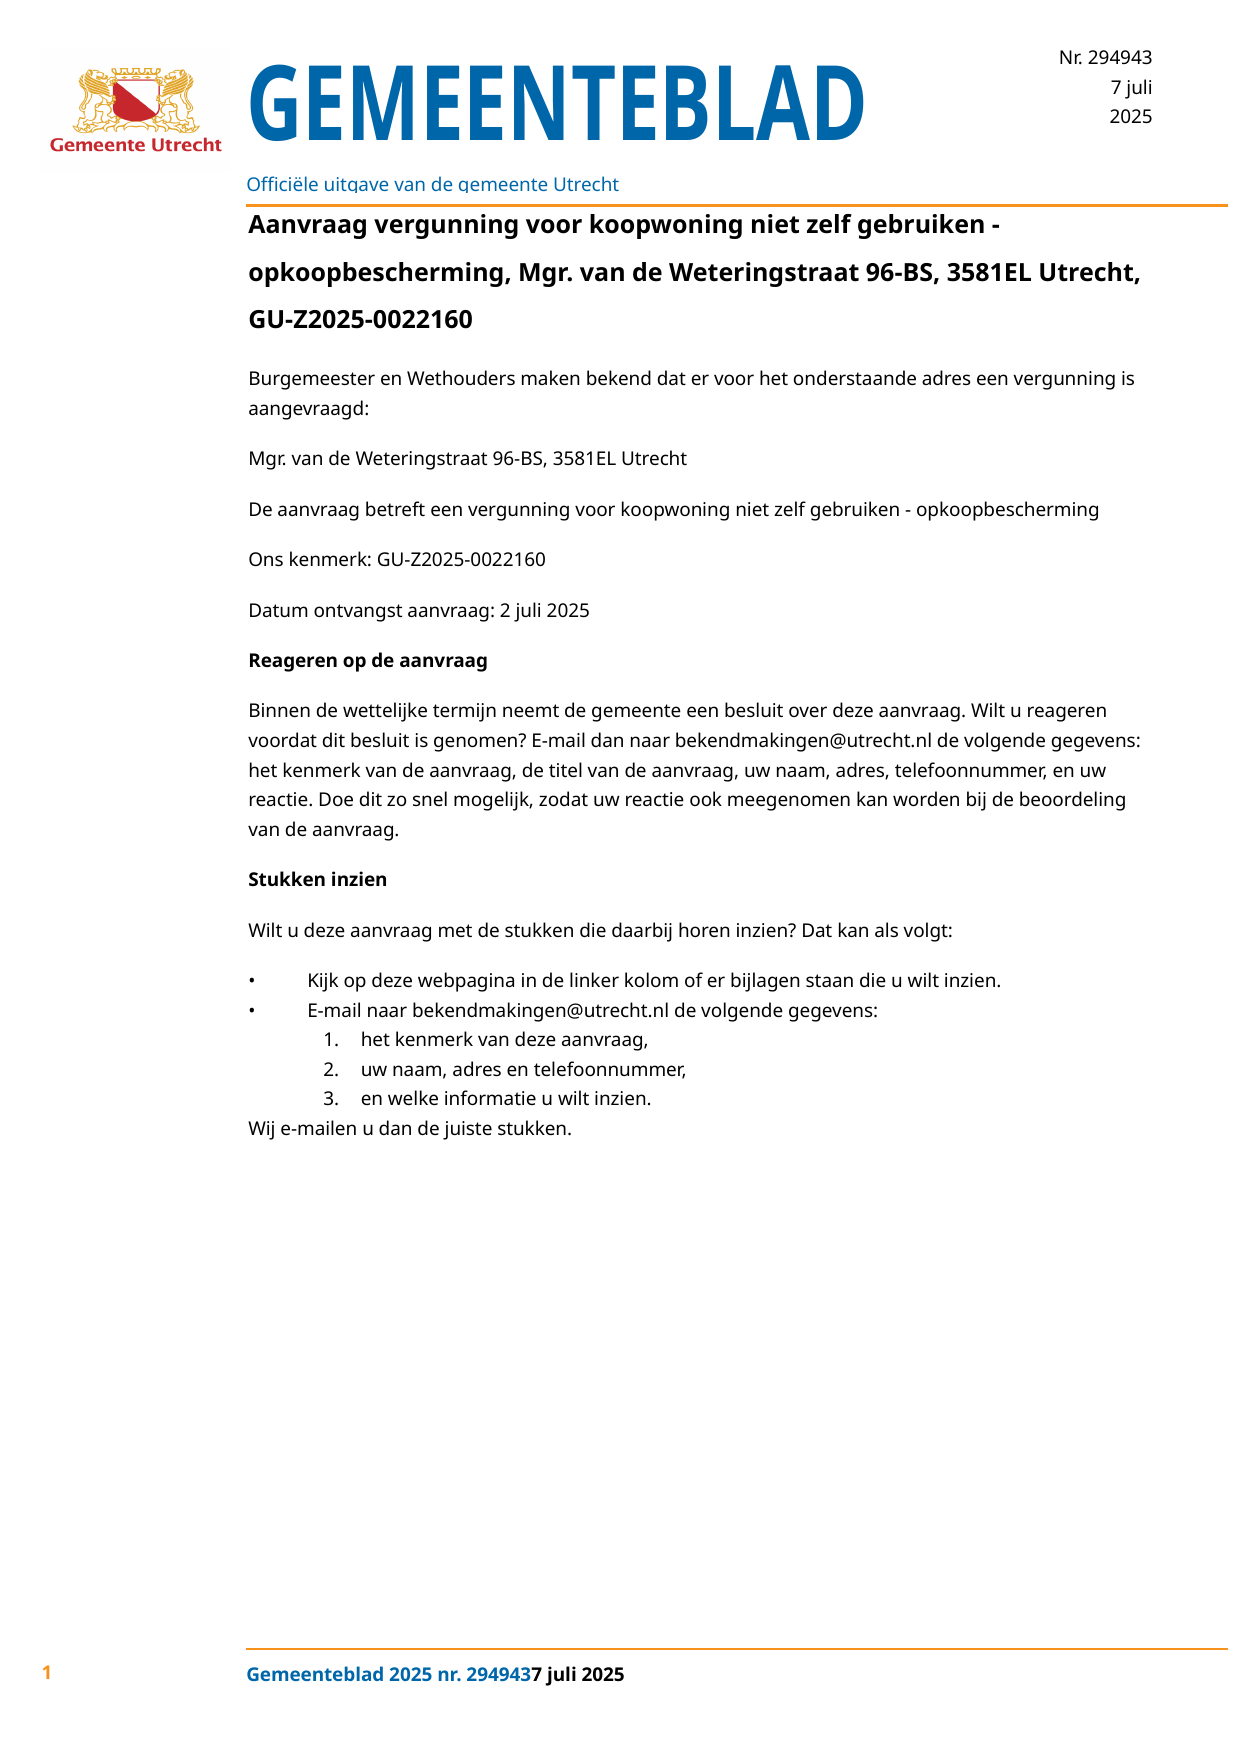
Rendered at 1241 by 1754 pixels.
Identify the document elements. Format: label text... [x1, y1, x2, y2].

text Aanvraag vergunning voor koopwoning niet zelf gebruiken - opkoopbescherming, Mgr. van de Weteringstraat 96-BS, 3581EL Utrecht, GU-Z2025-0022160 [248, 207, 1152, 336]
text Burgemeester en Wethouders maken bekend dat er voor het onderstaande adres een vergunning is aangevraagd: [248, 366, 1152, 421]
text Wij e-mailen u dan de juiste stukken. [248, 1115, 1152, 1141]
list en welke informatie u wilt inzien. [323, 1086, 1152, 1111]
picture [41, 47, 231, 172]
list E-mail naar bekendmakingen@utrecht.nl de volgende gegevens: [248, 997, 1152, 1022]
text De aanvraag betreft een vergunning voor koopwoning niet zelf gebruiken - opkoopbescherming [248, 496, 1152, 522]
list uw naam, adres en telefoonnummer, [323, 1056, 1152, 1082]
list het kenmerk van deze aanvraag, [323, 1026, 1152, 1052]
text Ons kenmerk: GU-Z2025-0022160 [248, 546, 1152, 572]
text Stukken inzien [248, 866, 1152, 892]
text Datum ontvangst aanvraag: 2 juli 2025 [248, 597, 1152, 622]
list Kijk op deze webpagina in de linker kolom of er bijlagen staan die u wilt inzien. [248, 967, 1152, 993]
text Reageren op de aanvraag [248, 647, 1152, 673]
text Mgr. van de Weteringstraat 96-BS, 3581EL Utrecht [248, 446, 1152, 471]
text Wilt u deze aanvraag met de stukken die daarbij horen inzien? Dat kan als volgt: [248, 917, 1152, 942]
text Binnen de wettelijke termijn neemt de gemeente een besluit over deze aanvraag. Wilt u reageren voordat dit besluit is genomen? E-mail dan naar bekendmakingen@utrecht.nl de volgende gegevens: het kenmerk van de aanvraag, de titel van de aanvraag, uw naam, adres, telefoonnummer, en uw reactie. Doe dit zo snel mogelijk, zodat uw reactie ook meegenomen kan worden bij de beoordeling van de aanvraag. [248, 698, 1152, 842]
